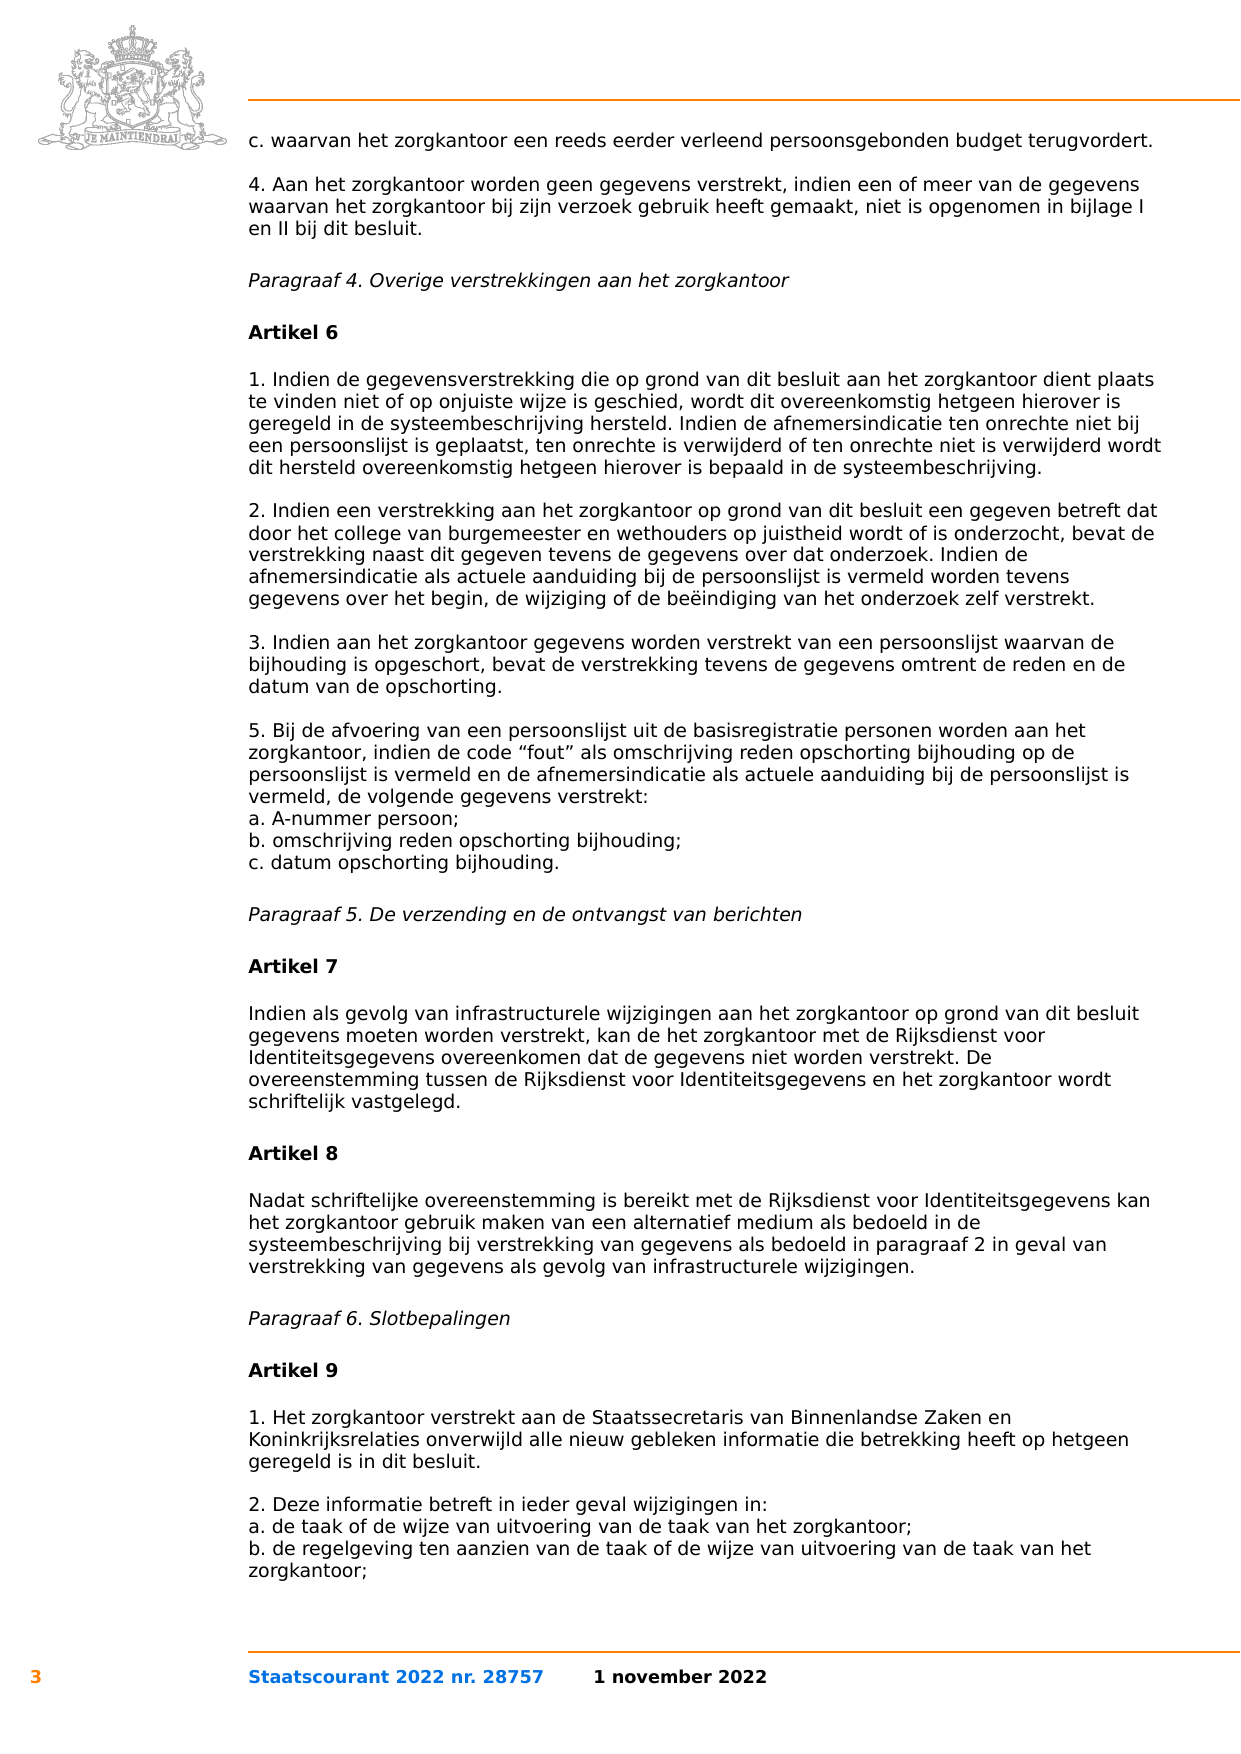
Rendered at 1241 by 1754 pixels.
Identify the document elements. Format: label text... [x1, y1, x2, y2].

text Indien als gevolg van infrastructurele wijzigingen aan het zorgkantoor op grond van dit besluit gegevens moeten worden verstrekt, kan de het zorgkantoor met de Rijksdienst voor Identiteitsgegevens overeenkomen dat de gegevens niet worden verstrekt. De overeenstemming tussen de Rijksdienst voor Identiteitsgegevens en het zorgkantoor wordt schriftelijk vastgelegd. [248, 1003, 1163, 1113]
text 2. Deze informatie betreft in ieder geval wijzigingen in: [248, 1494, 1163, 1516]
picture [38, 25, 227, 150]
text b. omschrijving reden opschorting bijhouding; [248, 830, 1163, 852]
subtitle Paragraaf 5. De verzending en de ontvangst van berichten [248, 904, 1163, 926]
text a. de taak of de wijze van uitvoering van de taak van het zorgkantoor; [248, 1516, 1163, 1538]
text b. de regelgeving ten aanzien van de taak of de wijze van uitvoering van de taak van het zorgkantoor; [248, 1538, 1163, 1582]
text 2. Indien een verstrekking aan het zorgkantoor op grond van dit besluit een gegeven betreft dat door het college van burgemeester en wethouders op juistheid wordt of is onderzocht, bevat de verstrekking naast dit gegeven tevens de gegevens over dat onderzoek. Indien de afnemersindicatie als actuele aanduiding bij de persoonslijst is vermeld worden tevens gegevens over het begin, de wijziging of de beëindiging van het onderzoek zelf verstrekt. [248, 500, 1163, 610]
subtitle Artikel 8 [248, 1143, 1163, 1165]
text 5. Bij de afvoering van een persoonslijst uit de basisregistratie personen worden aan het zorgkantoor, indien de code “fout” als omschrijving reden opschorting bijhouding op de persoonslijst is vermeld en de afnemersindicatie als actuele aanduiding bij de persoonslijst is vermeld, de volgende gegevens verstrekt: [248, 720, 1163, 808]
subtitle Artikel 7 [248, 956, 1163, 978]
text 4. Aan het zorgkantoor worden geen gegevens verstrekt, indien een of meer van de gegevens waarvan het zorgkantoor bij zijn verzoek gebruik heeft gemaakt, niet is opgenomen in bijlage I en II bij dit besluit. [248, 174, 1163, 240]
subtitle Artikel 6 [248, 322, 1163, 344]
text 1. Het zorgkantoor verstrekt aan de Staatssecretaris van Binnenlandse Zaken en Koninkrijksrelaties onverwijld alle nieuw gebleken informatie die betrekking heeft op hetgeen geregeld is in dit besluit. [248, 1407, 1163, 1472]
subtitle Paragraaf 6. Slotbepalingen [248, 1308, 1163, 1329]
text c. waarvan het zorgkantoor een reeds eerder verleend persoonsgebonden budget terugvordert. [248, 130, 1163, 152]
subtitle Artikel 9 [248, 1359, 1163, 1382]
text 3. Indien aan het zorgkantoor gegevens worden verstrekt van een persoonslijst waarvan de bijhouding is opgeschort, bevat de verstrekking tevens de gegevens omtrent de reden en de datum van de opschorting. [248, 632, 1163, 698]
subtitle Paragraaf 4. Overige verstrekkingen aan het zorgkantoor [248, 270, 1163, 292]
text c. datum opschorting bijhouding. [248, 852, 1163, 874]
text Nadat schriftelijke overeenstemming is bereikt met de Rijksdienst voor Identiteitsgegevens kan het zorgkantoor gebruik maken van een alternatief medium als bedoeld in de systeembeschrijving bij verstrekking van gegevens als bedoeld in paragraaf 2 in geval van verstrekking van gegevens als gevolg van infrastructurele wijzigingen. [248, 1190, 1163, 1278]
text a. A-nummer persoon; [248, 808, 1163, 830]
text 1. Indien de gegevensverstrekking die op grond van dit besluit aan het zorgkantoor dient plaats te vinden niet of op onjuiste wijze is geschied, wordt dit overeenkomstig hetgeen hierover is geregeld in de systeembeschrijving hersteld. Indien de afnemersindicatie ten onrechte niet bij een persoonslijst is geplaatst, ten onrechte is verwijderd of ten onrechte niet is verwijderd wordt dit hersteld overeenkomstig hetgeen hierover is bepaald in de systeembeschrijving. [248, 369, 1163, 478]
